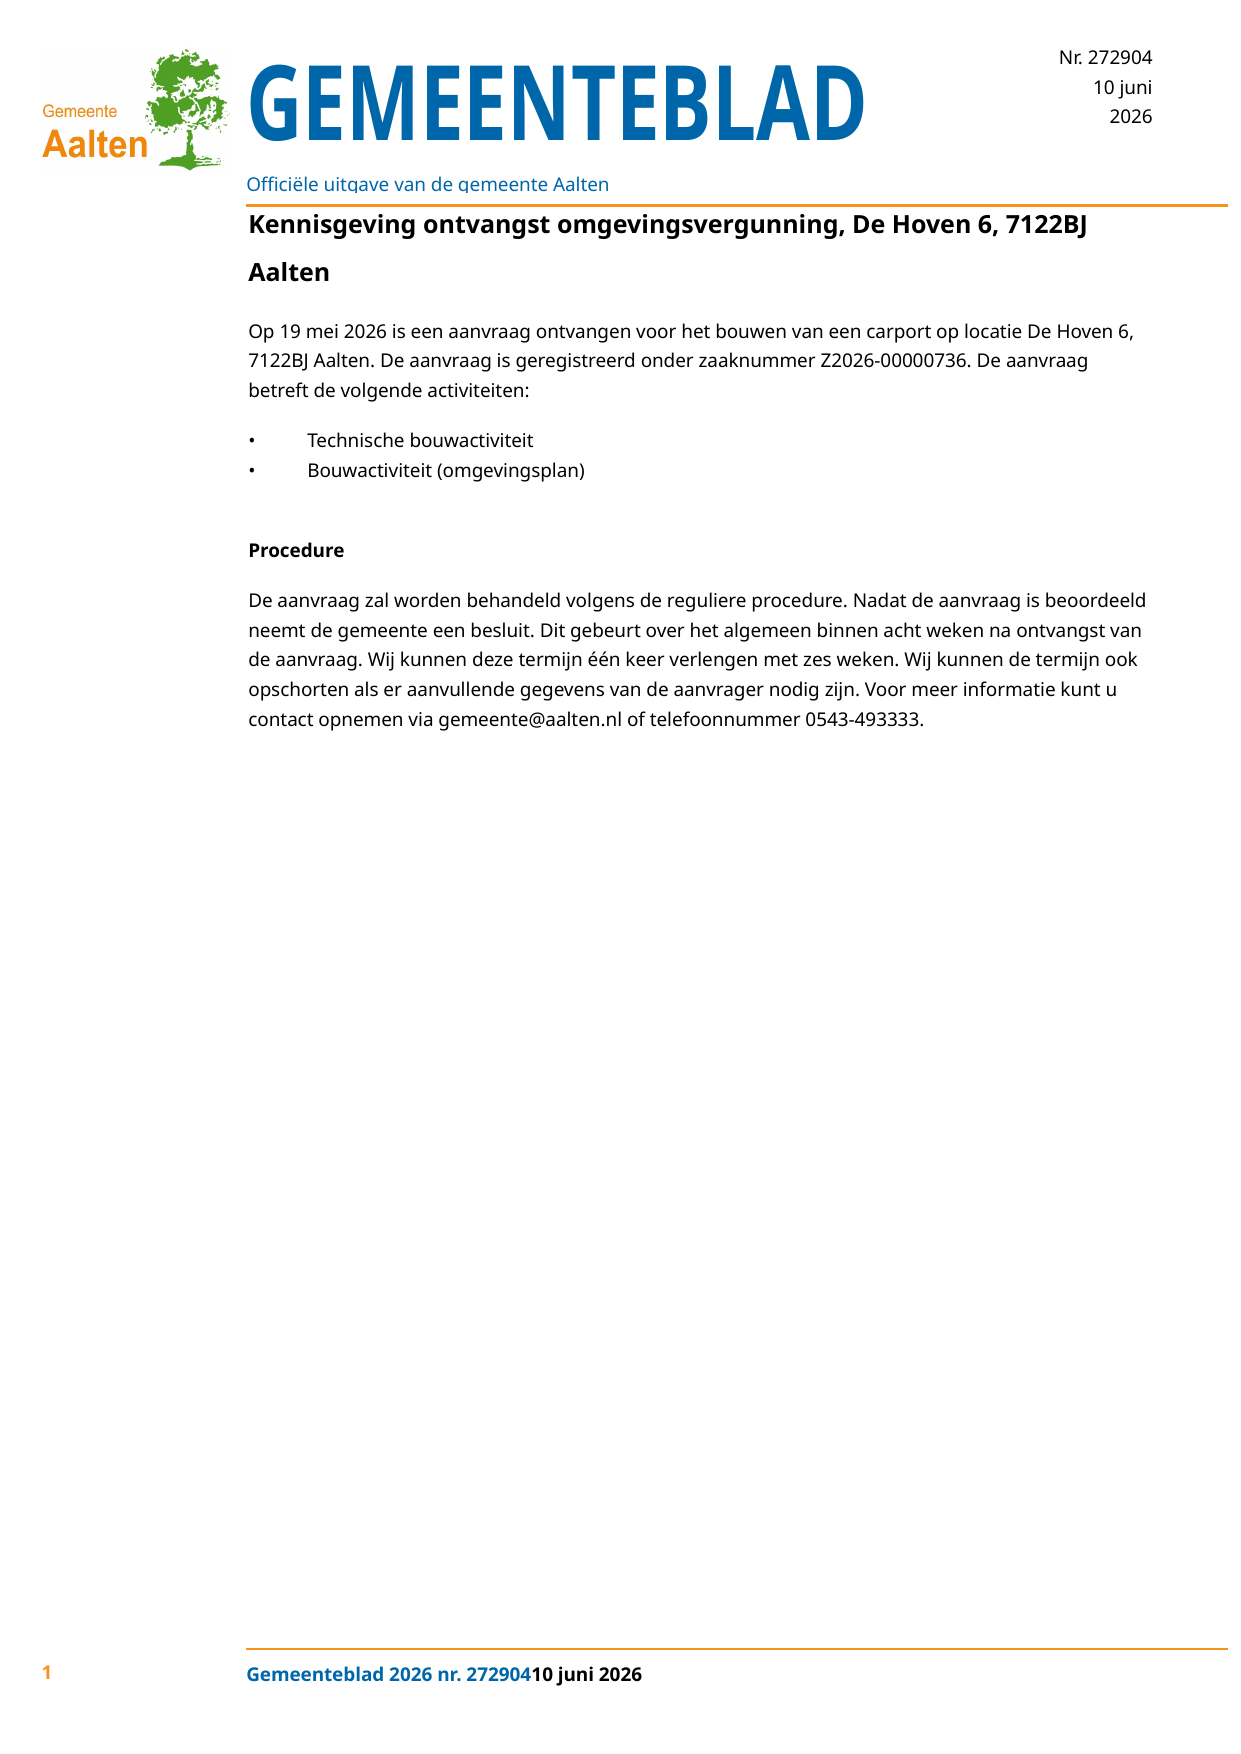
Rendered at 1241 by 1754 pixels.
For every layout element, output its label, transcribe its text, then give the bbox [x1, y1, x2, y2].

text De aanvraag zal worden behandeld volgens de reguliere procedure. Nadat de aanvraag is beoordeeld neemt de gemeente een besluit. Dit gebeurt over het algemeen binnen acht weken na ontvangst van de aanvraag. Wij kunnen deze termijn één keer verlengen met zes weken. Wij kunnen de termijn ook opschorten als er aanvullende gegevens van de aanvrager nodig zijn. Voor meer informatie kunt u contact opnemen via gemeente@aalten.nl of telefoonnummer 0543-493333. [248, 587, 1152, 732]
text Procedure [248, 537, 1152, 563]
picture [41, 47, 231, 172]
text Kennisgeving ontvangst omgevingsvergunning, De Hoven 6, 7122BJ Aalten [248, 207, 1152, 288]
list Technische bouwactiviteit [248, 427, 1152, 453]
list Bouwactiviteit (omgevingsplan) [248, 457, 1152, 483]
text Op 19 mei 2026 is een aanvraag ontvangen voor het bouwen van een carport op locatie De Hoven 6, 7122BJ Aalten. De aanvraag is geregistreerd onder zaaknummer Z2026-00000736. De aanvraag betreft de volgende activiteiten: [248, 318, 1152, 403]
